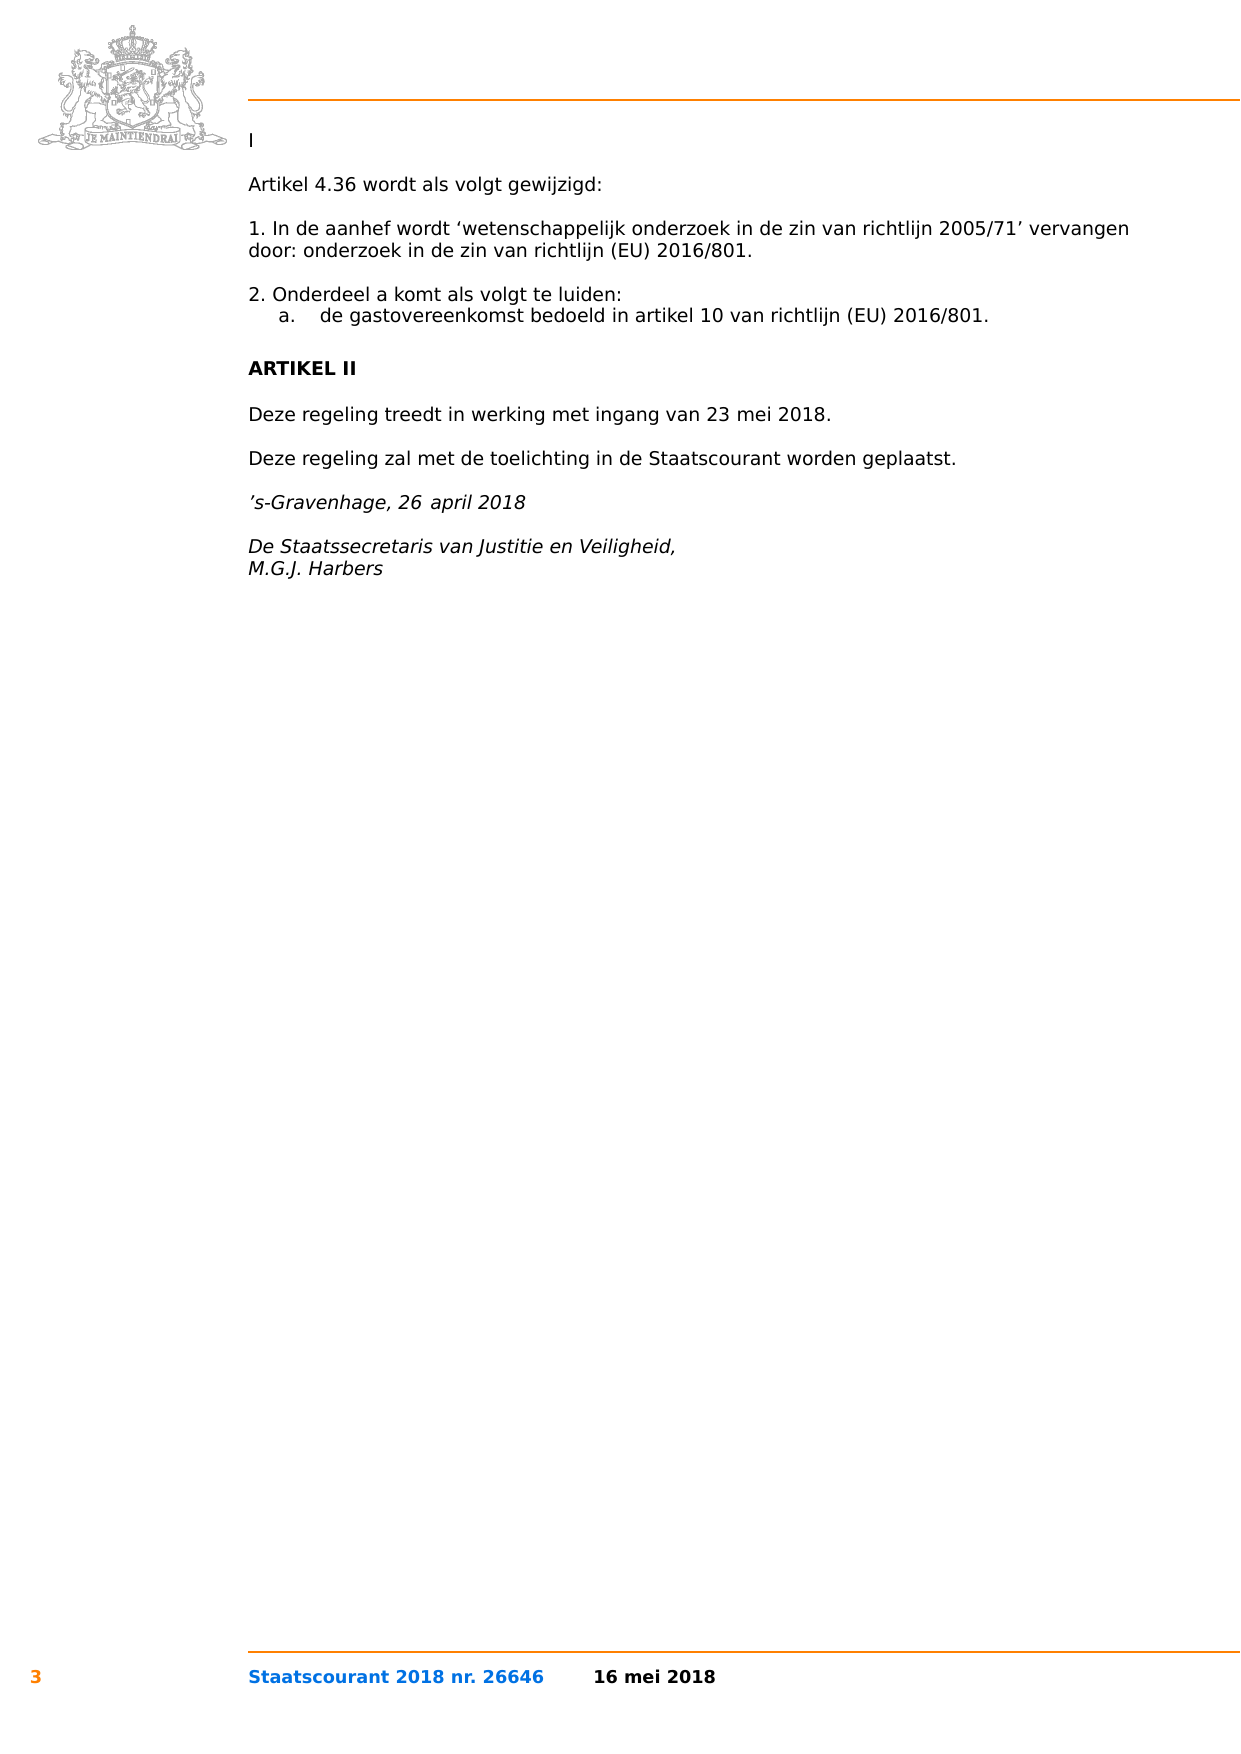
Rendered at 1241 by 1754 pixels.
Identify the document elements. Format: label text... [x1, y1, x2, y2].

text 1. In de aanhef wordt ‘wetenschappelijk onderzoek in de zin van richtlijn 2005/71’ vervangen door: onderzoek in de zin van richtlijn (EU) 2016/801. [248, 218, 1163, 262]
text De Staatssecretaris van Justitie en Veiligheid, M.G.J. Harbers [248, 536, 1163, 580]
picture [38, 25, 227, 150]
text ’s-Gravenhage, 26 april 2018 [248, 492, 1163, 514]
text I [248, 130, 1163, 152]
text a. de gastovereenkomst bedoeld in artikel 10 van richtlijn (EU) 2016/801. [278, 305, 1163, 327]
text Deze regeling treedt in werking met ingang van 23 mei 2018. [248, 404, 1163, 426]
text Deze regeling zal met de toelichting in de Staatscourant worden geplaatst. [248, 448, 1163, 470]
subtitle ARTIKEL II [248, 357, 1163, 379]
text Artikel 4.36 wordt als volgt gewijzigd: [248, 174, 1163, 196]
text 2. Onderdeel a komt als volgt te luiden: [248, 283, 1163, 305]
